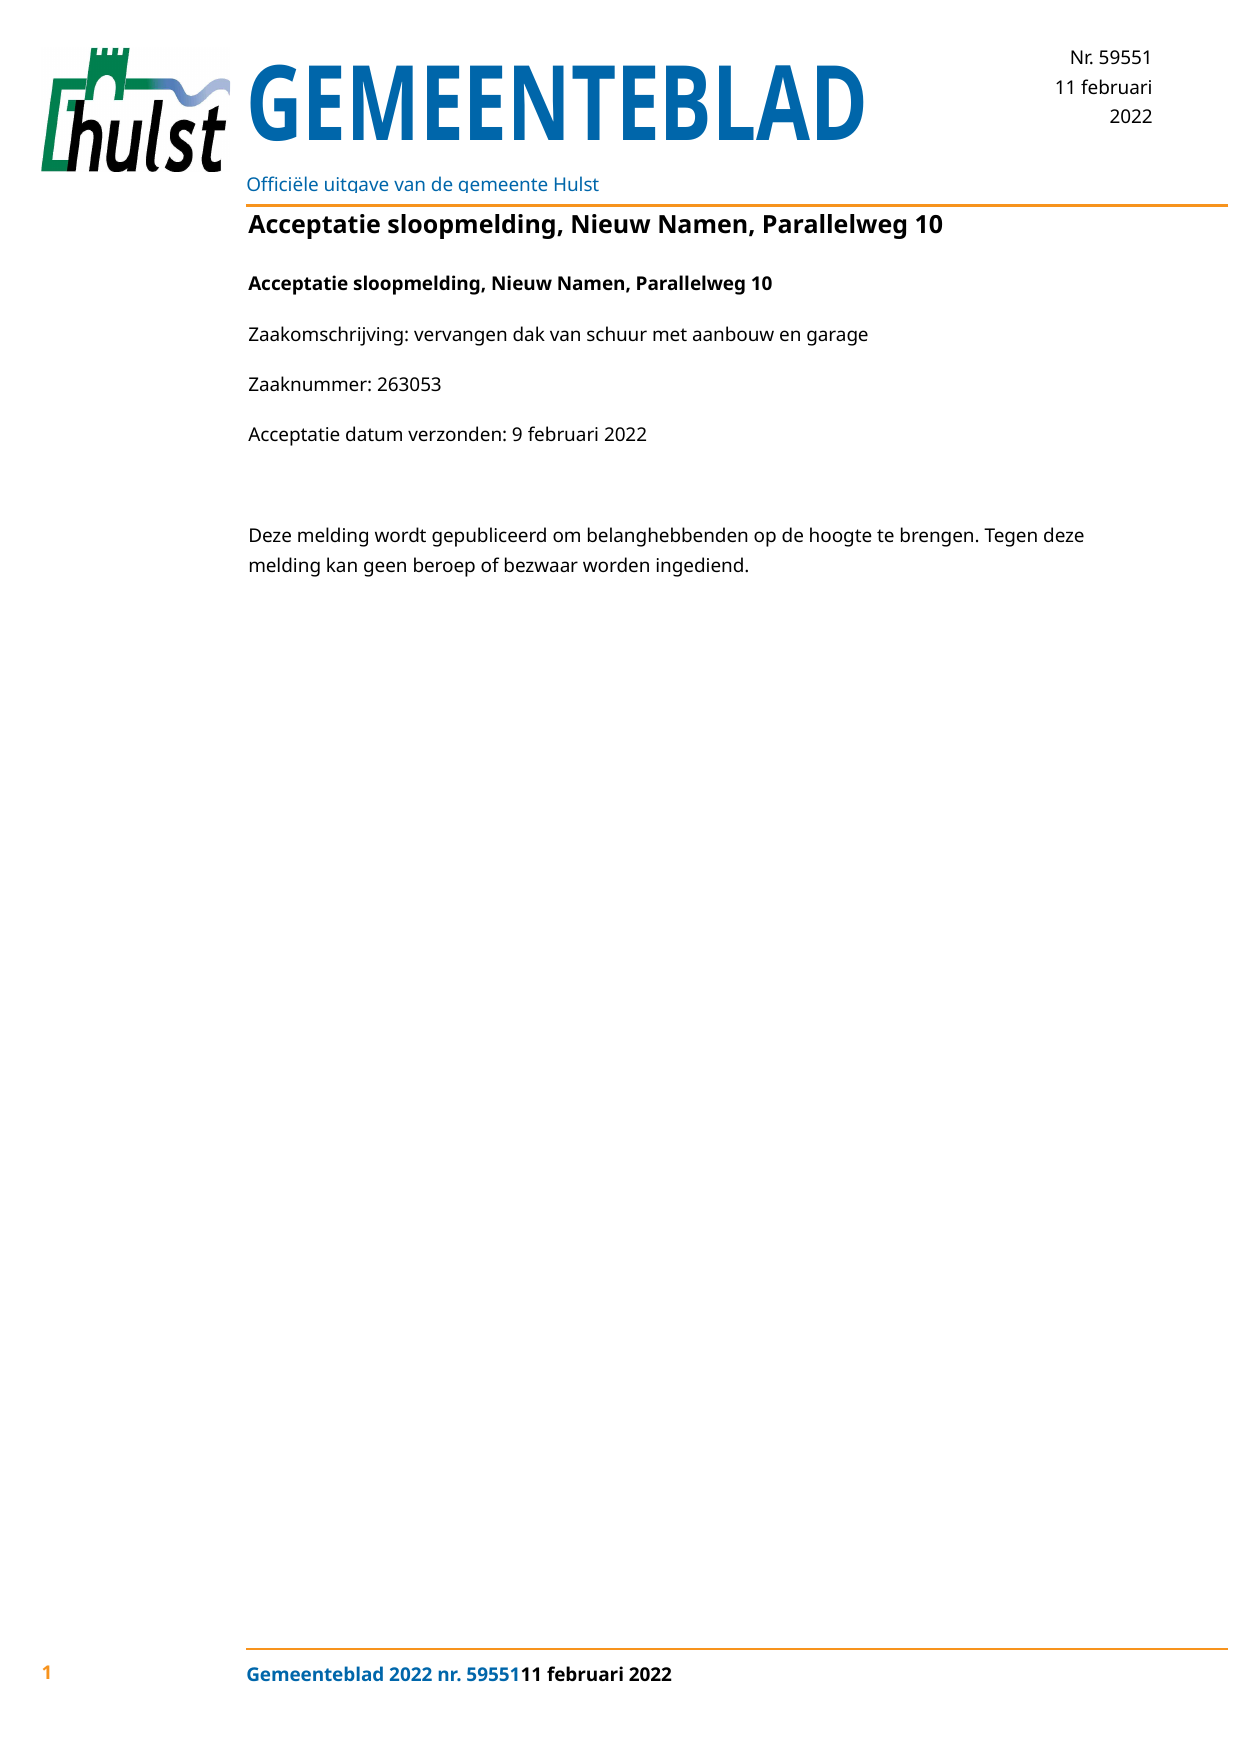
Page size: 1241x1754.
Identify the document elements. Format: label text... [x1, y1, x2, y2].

text Zaakomschrijving: vervangen dak van schuur met aanbouw en garage [248, 321, 1152, 346]
text Zaaknummer: 263053 [248, 371, 1152, 397]
text Acceptatie sloopmelding, Nieuw Namen, Parallelweg 10 [248, 207, 1152, 241]
text Acceptatie sloopmelding, Nieuw Namen, Parallelweg 10 [248, 270, 1152, 296]
text Acceptatie datum verzonden: 9 februari 2022 [248, 422, 1152, 447]
text Deze melding wordt gepubliceerd om belanghebbenden op de hoogte te brengen. Tegen deze melding kan geen beroep of bezwaar worden ingediend. [248, 522, 1152, 578]
picture [41, 47, 231, 172]
